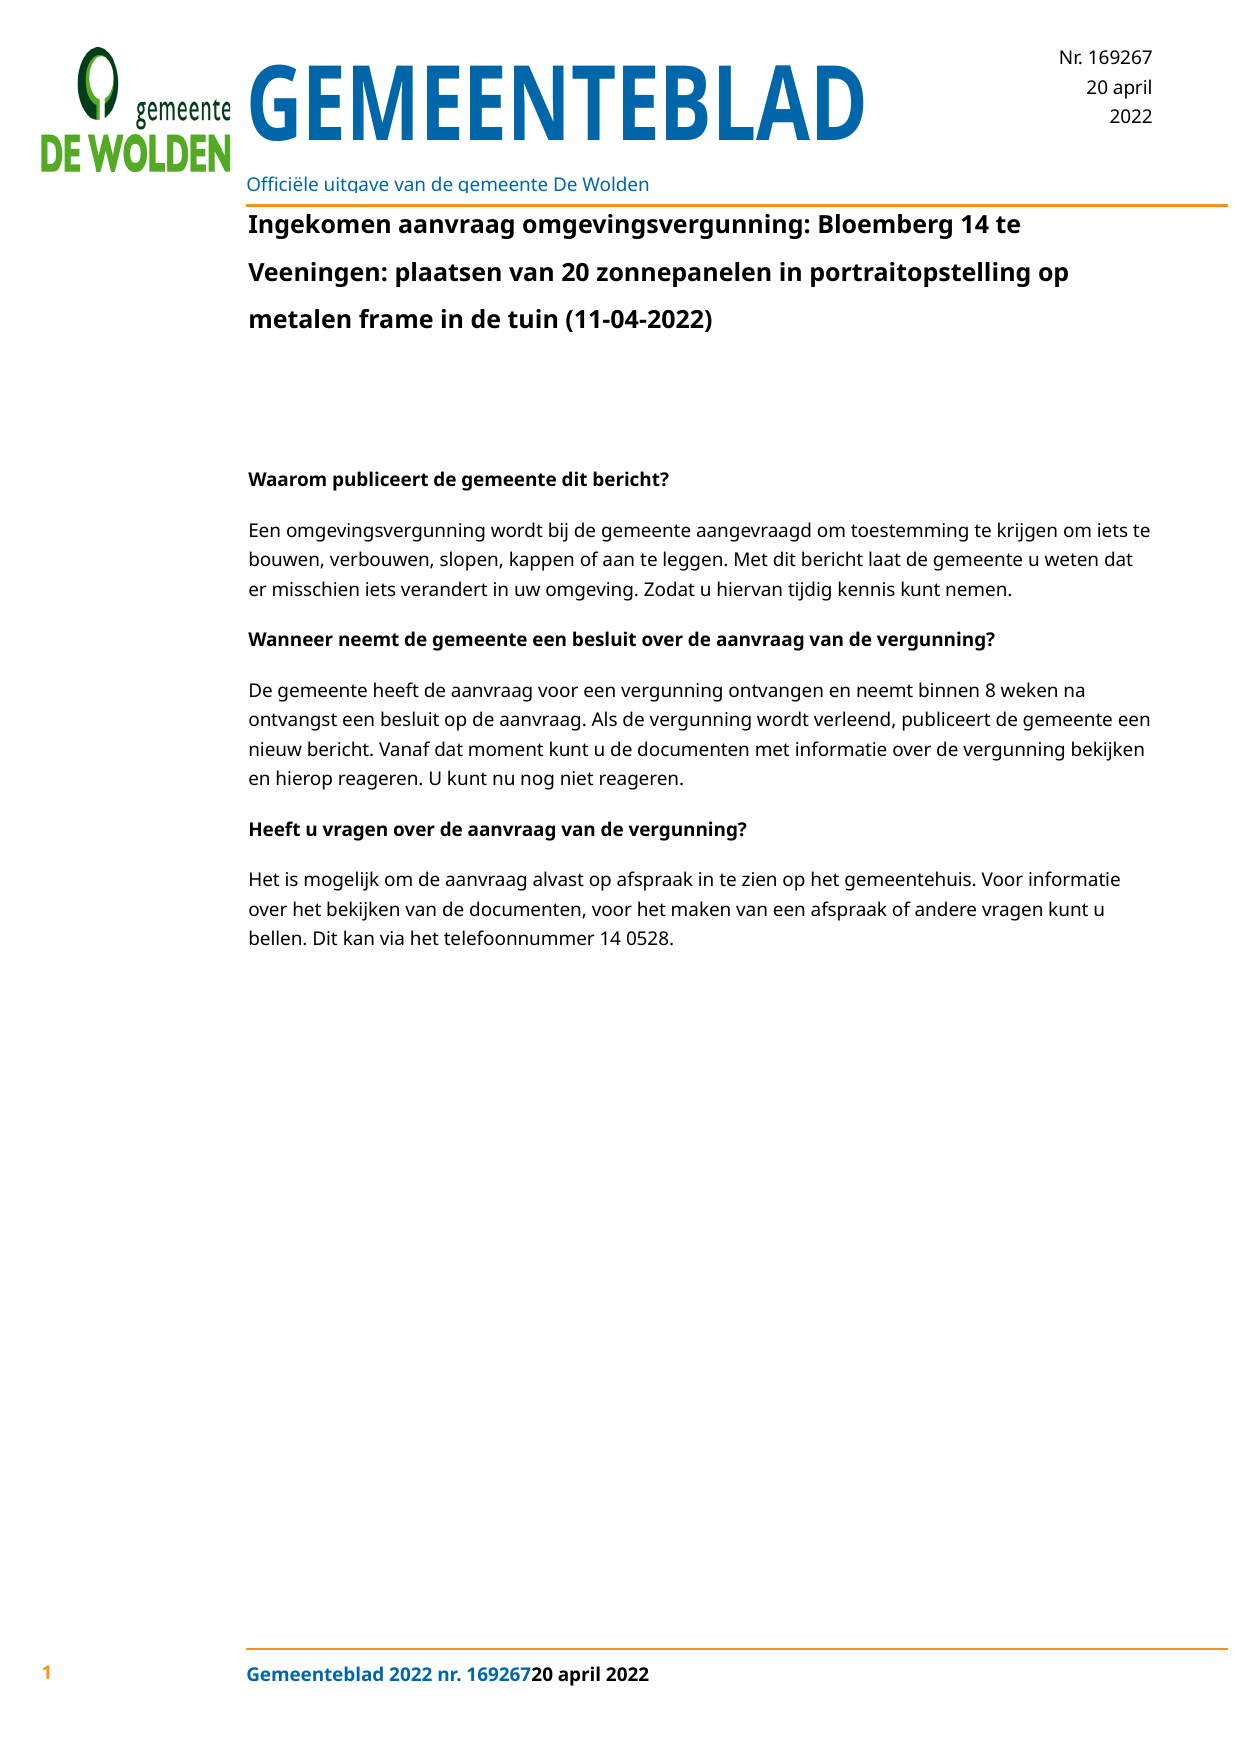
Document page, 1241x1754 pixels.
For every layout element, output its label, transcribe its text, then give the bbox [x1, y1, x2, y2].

text Een omgevingsvergunning wordt bij de gemeente aangevraagd om toestemming te krijgen om iets te bouwen, verbouwen, slopen, kappen of aan te leggen. Met dit bericht laat de gemeente u weten dat er misschien iets verandert in uw omgeving. Zodat u hiervan tijdig kennis kunt nemen. [248, 517, 1152, 602]
text Wanneer neemt de gemeente een besluit over de aanvraag van de vergunning? [248, 626, 1152, 652]
text Waarom publiceert de gemeente dit bericht? [248, 466, 1152, 492]
picture [41, 47, 231, 172]
text Het is mogelijk om de aanvraag alvast op afspraak in te zien op het gemeentehuis. Voor informatie over het bekijken van de documenten, voor het maken van een afspraak of andere vragen kunt u bellen. Dit kan via het telefoonnummer 14 0528. [248, 866, 1152, 951]
text Heeft u vragen over de aanvraag van de vergunning? [248, 816, 1152, 842]
text De gemeente heeft de aanvraag voor een vergunning ontvangen en neemt binnen 8 weken na ontvangst een besluit op de aanvraag. Als de vergunning wordt verleend, publiceert de gemeente een nieuw bericht. Vanaf dat moment kunt u de documenten met informatie over de vergunning bekijken en hierop reageren. U kunt nu nog niet reageren. [248, 677, 1152, 791]
text Ingekomen aanvraag omgevingsvergunning: Bloemberg 14 te Veeningen: plaatsen van 20 zonnepanelen in portraitopstelling op metalen frame in de tuin (11-04-2022) [248, 207, 1152, 336]
